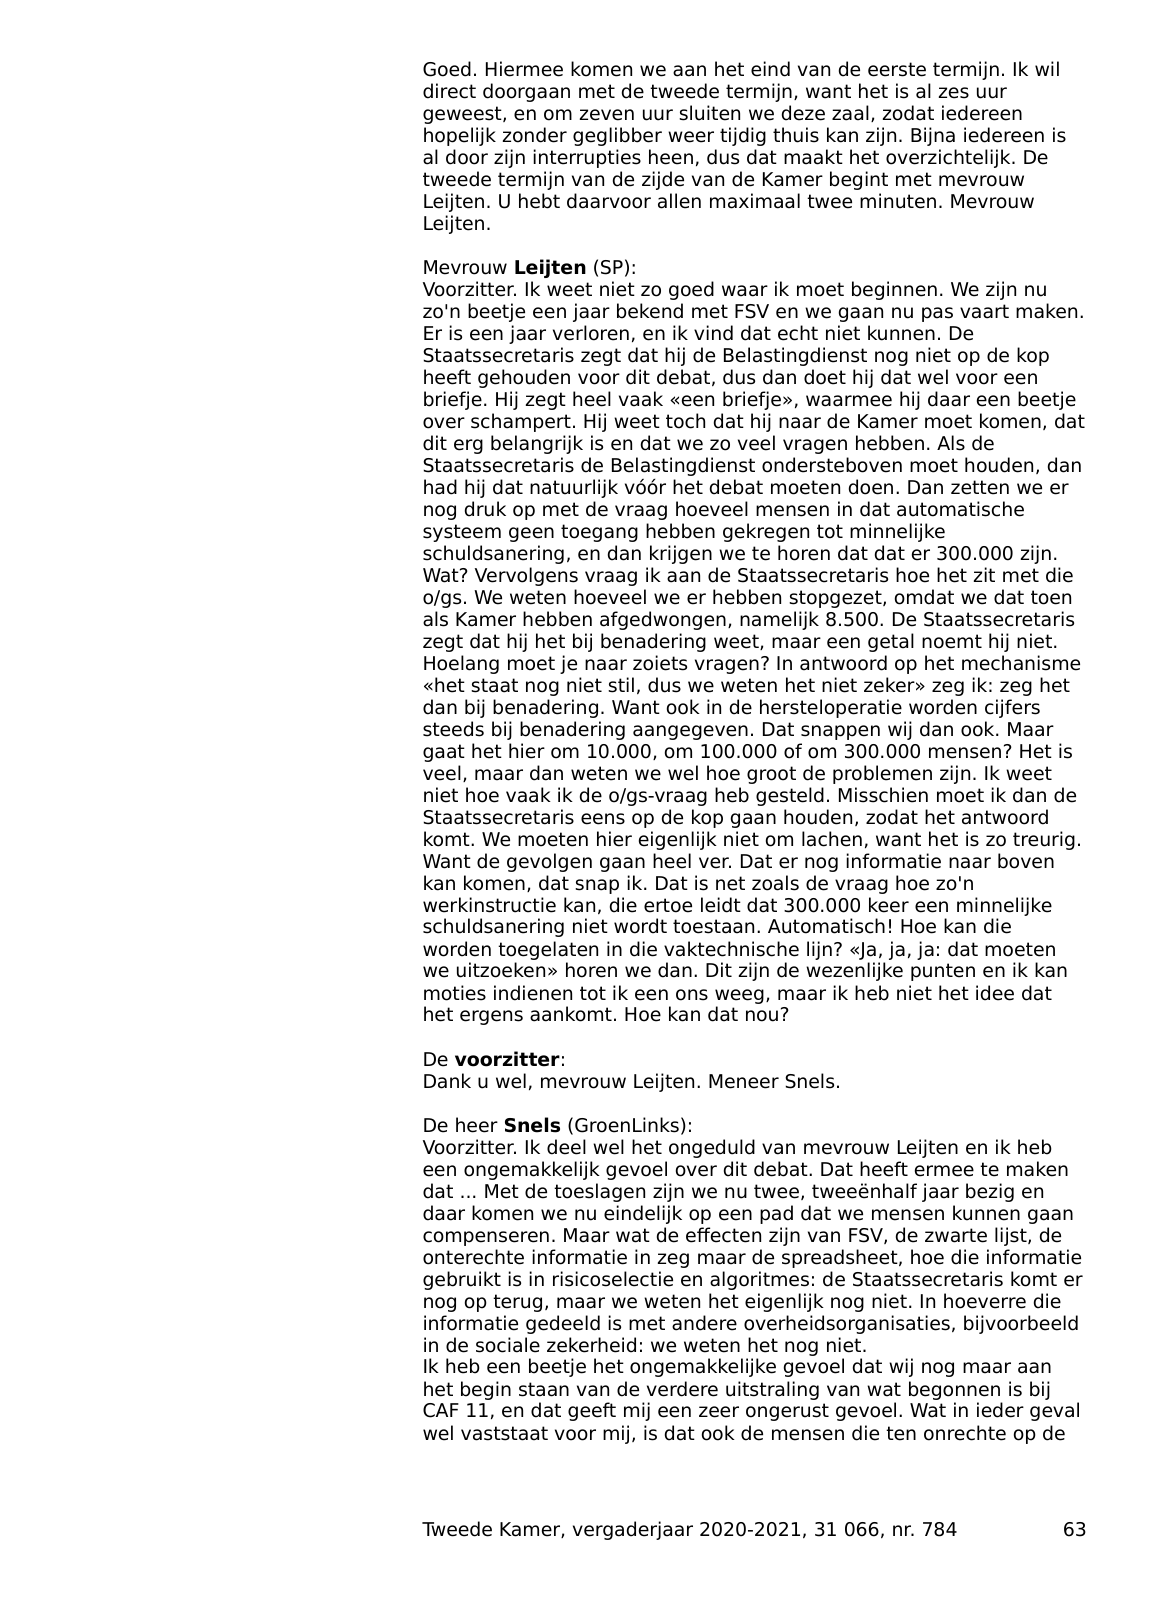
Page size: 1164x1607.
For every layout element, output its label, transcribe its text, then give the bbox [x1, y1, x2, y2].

text Dank u wel, mevrouw Leijten. Meneer Snels. [422, 1071, 1087, 1092]
text Ik heb een beetje het ongemakkelijke gevoel dat wij nog maar aan het begin staan van de verdere uitstraling van wat begonnen is bij CAF 11, en dat geeft mij een zeer ongerust gevoel. Wat in ieder geval wel vaststaat voor mij, is dat ook de mensen die ten onrechte op de [422, 1356, 1087, 1444]
text Goed. Hiermee komen we aan het eind van de eerste termijn. Ik wil direct doorgaan met de tweede termijn, want het is al zes uur geweest, en om zeven uur sluiten we deze zaal, zodat iedereen hopelijk zonder geglibber weer tijdig thuis kan zijn. Bijna iedereen is al door zijn interrupties heen, dus dat maakt het overzichtelijk. De tweede termijn van de zijde van de Kamer begint met mevrouw Leijten. U hebt daarvoor allen maximaal twee minuten. Mevrouw Leijten. [422, 59, 1087, 235]
text Voorzitter. Ik weet niet zo goed waar ik moet beginnen. We zijn nu zo'n beetje een jaar bekend met FSV en we gaan nu pas vaart maken. Er is een jaar verloren, en ik vind dat echt niet kunnen. De Staatssecretaris zegt dat hij de Belastingdienst nog niet op de kop heeft gehouden voor dit debat, dus dan doet hij dat wel voor een briefje. Hij zegt heel vaak «een briefje», waarmee hij daar een beetje over schampert. Hij weet toch dat hij naar de Kamer moet komen, dat dit erg belangrijk is en dat we zo veel vragen hebben. Als de Staatssecretaris de Belastingdienst ondersteboven moet houden, dan had hij dat natuurlijk vóór het debat moeten doen. Dan zetten we er nog druk op met de vraag hoeveel mensen in dat automatische systeem geen toegang hebben gekregen tot minnelijke schuldsanering, en dan krijgen we te horen dat dat er 300.000 zijn. Wat? Vervolgens vraag ik aan de Staatssecretaris hoe het zit met die o/gs. We weten hoeveel we er hebben stopgezet, omdat we dat toen als Kamer hebben afgedwongen, namelijk 8.500. De Staatssecretaris zegt dat hij het bij benadering weet, maar een getal noemt hij niet. Hoelang moet je naar zoiets vragen? In antwoord op het mechanisme «het staat nog niet stil, dus we weten het niet zeker» zeg ik: zeg het dan bij benadering. Want ook in de hersteloperatie worden cijfers steeds bij benadering aangegeven. Dat snappen wij dan ook. Maar gaat het hier om 10.000, om 100.000 of om 300.000 mensen? Het is veel, maar dan weten we wel hoe groot de problemen zijn. Ik weet niet hoe vaak ik de o/gs-vraag heb gesteld. Misschien moet ik dan de Staatssecretaris eens op de kop gaan houden, zodat het antwoord komt. We moeten hier eigenlijk niet om lachen, want het is zo treurig. Want de gevolgen gaan heel ver. Dat er nog informatie naar boven kan komen, dat snap ik. Dat is net zoals de vraag hoe zo'n werkinstructie kan, die ertoe leidt dat 300.000 keer een minnelijke schuldsanering niet wordt toestaan. Automatisch! Hoe kan die worden toegelaten in die vaktechnische lijn? «Ja, ja, ja: dat moeten we uitzoeken» horen we dan. Dit zijn de wezenlijke punten en ik kan moties indienen tot ik een ons weeg, maar ik heb niet het idee dat het ergens aankomt. Hoe kan dat nou? [422, 279, 1087, 1026]
text Voorzitter. Ik deel wel het ongeduld van mevrouw Leijten en ik heb een ongemakkelijk gevoel over dit debat. Dat heeft ermee te maken dat ... Met de toeslagen zijn we nu twee, tweeënhalf jaar bezig en daar komen we nu eindelijk op een pad dat we mensen kunnen gaan compenseren. Maar wat de effecten zijn van FSV, de zwarte lijst, de onterechte informatie in zeg maar de spreadsheet, hoe die informatie gebruikt is in risicoselectie en algoritmes: de Staatssecretaris komt er nog op terug, maar we weten het eigenlijk nog niet. In hoeverre die informatie gedeeld is met andere overheidsorganisaties, bijvoorbeeld in de sociale zekerheid: we weten het nog niet. [422, 1137, 1087, 1356]
text De voorzitter: [422, 1048, 1087, 1071]
text De heer Snels (GroenLinks): [422, 1115, 1087, 1137]
text Mevrouw Leijten (SP): [422, 257, 1087, 279]
